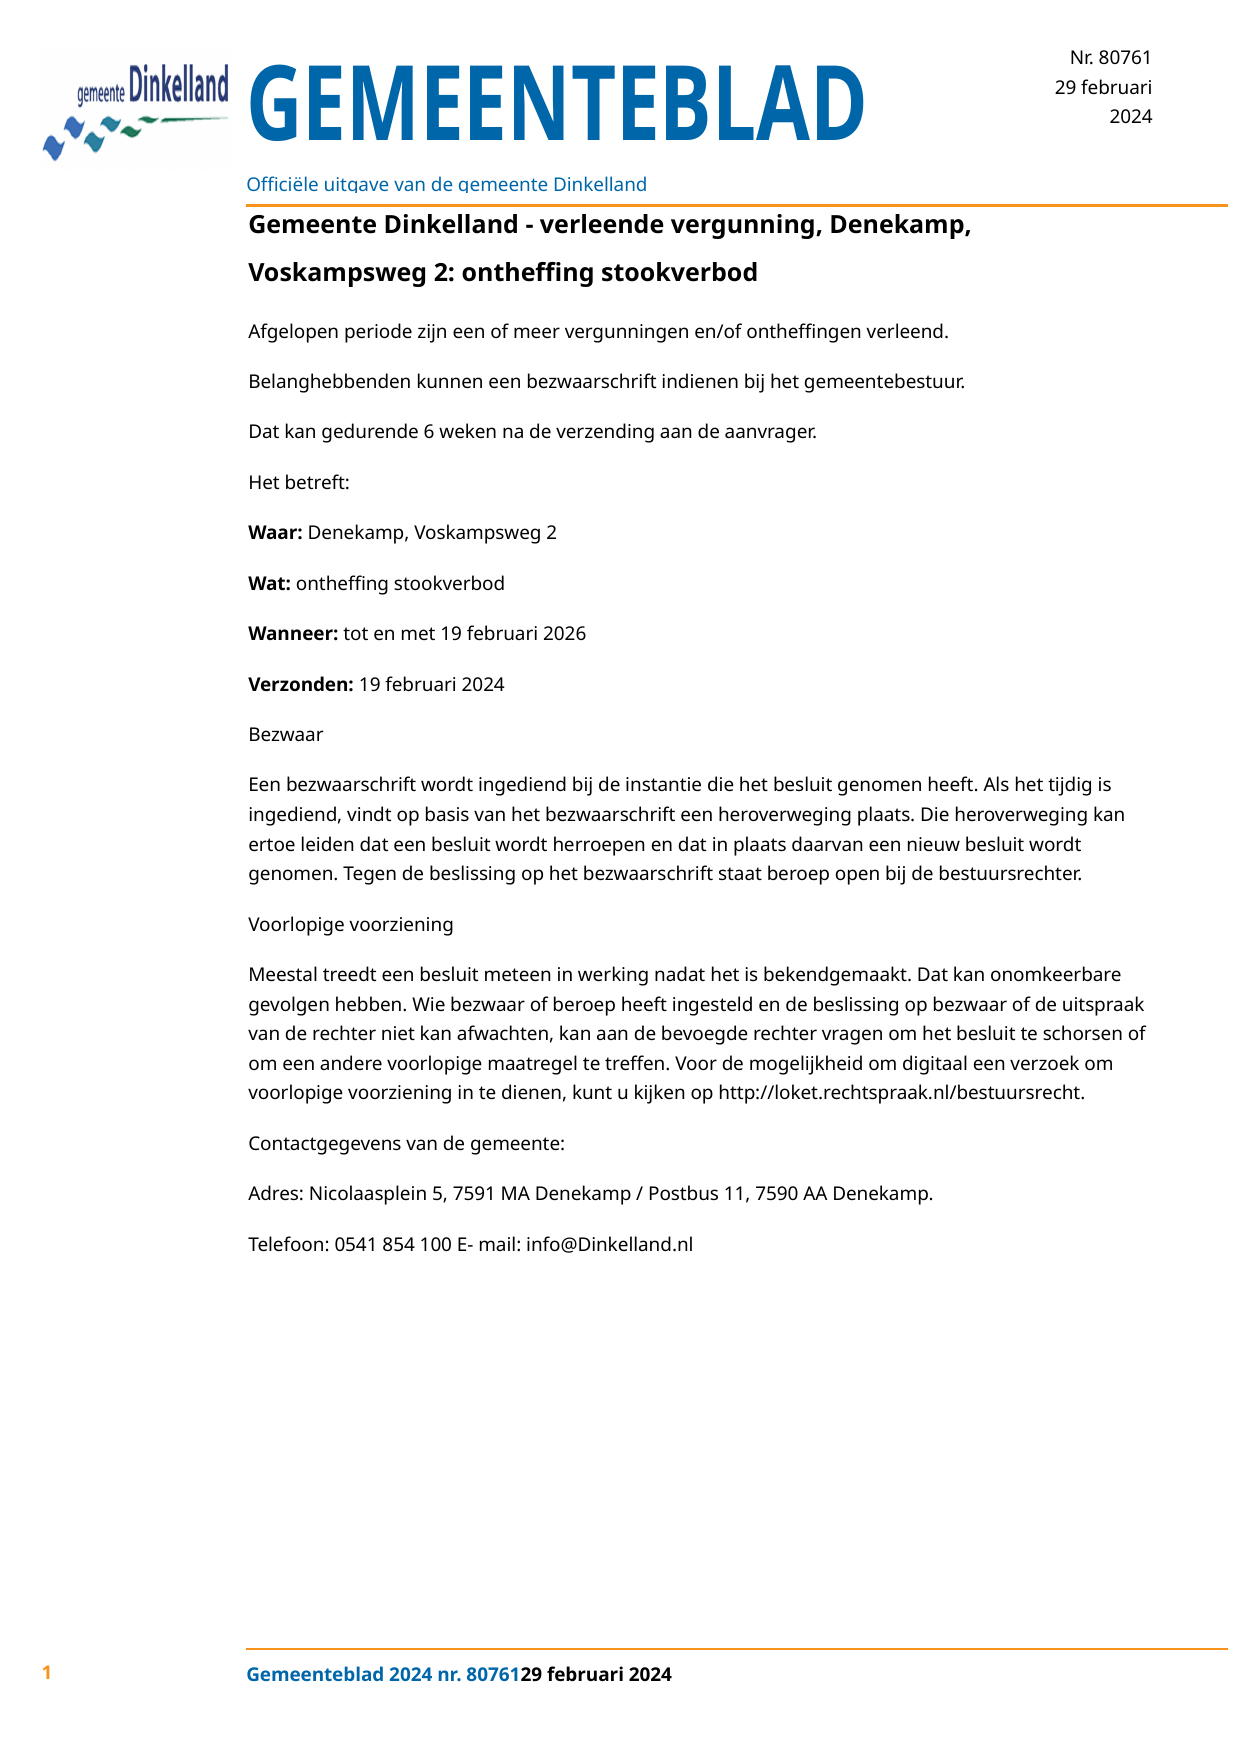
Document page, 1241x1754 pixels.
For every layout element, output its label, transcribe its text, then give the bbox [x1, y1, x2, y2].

picture [41, 47, 231, 172]
text Dat kan gedurende 6 weken na de verzending aan de aanvrager. [248, 419, 1152, 444]
text Wat: ontheffing stookverbod [248, 570, 1152, 596]
text Telefoon: 0541 854 100 E- mail: info@Dinkelland.nl [248, 1231, 1152, 1257]
text Belanghebbenden kunnen een bezwaarschrift indienen bij het gemeentebestuur. [248, 368, 1152, 394]
text Het betreft: [248, 469, 1152, 495]
text Contactgegevens van de gemeente: [248, 1130, 1152, 1156]
text Gemeente Dinkelland - verleende vergunning, Denekamp, Voskampsweg 2: ontheffing stookverbod [248, 207, 1152, 288]
text Een bezwaarschrift wordt ingediend bij de instantie die het besluit genomen heeft. Als het tijdig is ingediend, vindt op basis van het bezwaarschrift een heroverweging plaats. Die heroverweging kan ertoe leiden dat een besluit wordt herroepen en dat in plaats daarvan een nieuw besluit wordt genomen. Tegen de beslissing op het bezwaarschrift staat beroep open bij de bestuursrechter. [248, 772, 1152, 886]
text Wanneer: tot en met 19 februari 2026 [248, 620, 1152, 646]
text Verzonden: 19 februari 2024 [248, 671, 1152, 697]
text Waar: Denekamp, Voskampsweg 2 [248, 519, 1152, 545]
text Afgelopen periode zijn een of meer vergunningen en/of ontheffingen verleend. [248, 318, 1152, 344]
text Adres: Nicolaasplein 5, 7591 MA Denekamp / Postbus 11, 7590 AA Denekamp. [248, 1180, 1152, 1206]
text Meestal treedt een besluit meteen in werking nadat het is bekendgemaakt. Dat kan onomkeerbare gevolgen hebben. Wie bezwaar of beroep heeft ingesteld en de beslissing op bezwaar of de uitspraak van de rechter niet kan afwachten, kan aan de bevoegde rechter vragen om het besluit te schorsen of om een andere voorlopige maatregel te treffen. Voor de mogelijkheid om digitaal een verzoek om voorlopige voorziening in te dienen, kunt u kijken op http://loket.rechtspraak.nl/bestuursrecht. [248, 961, 1152, 1105]
text Bezwaar [248, 721, 1152, 747]
text Voorlopige voorziening [248, 911, 1152, 937]
